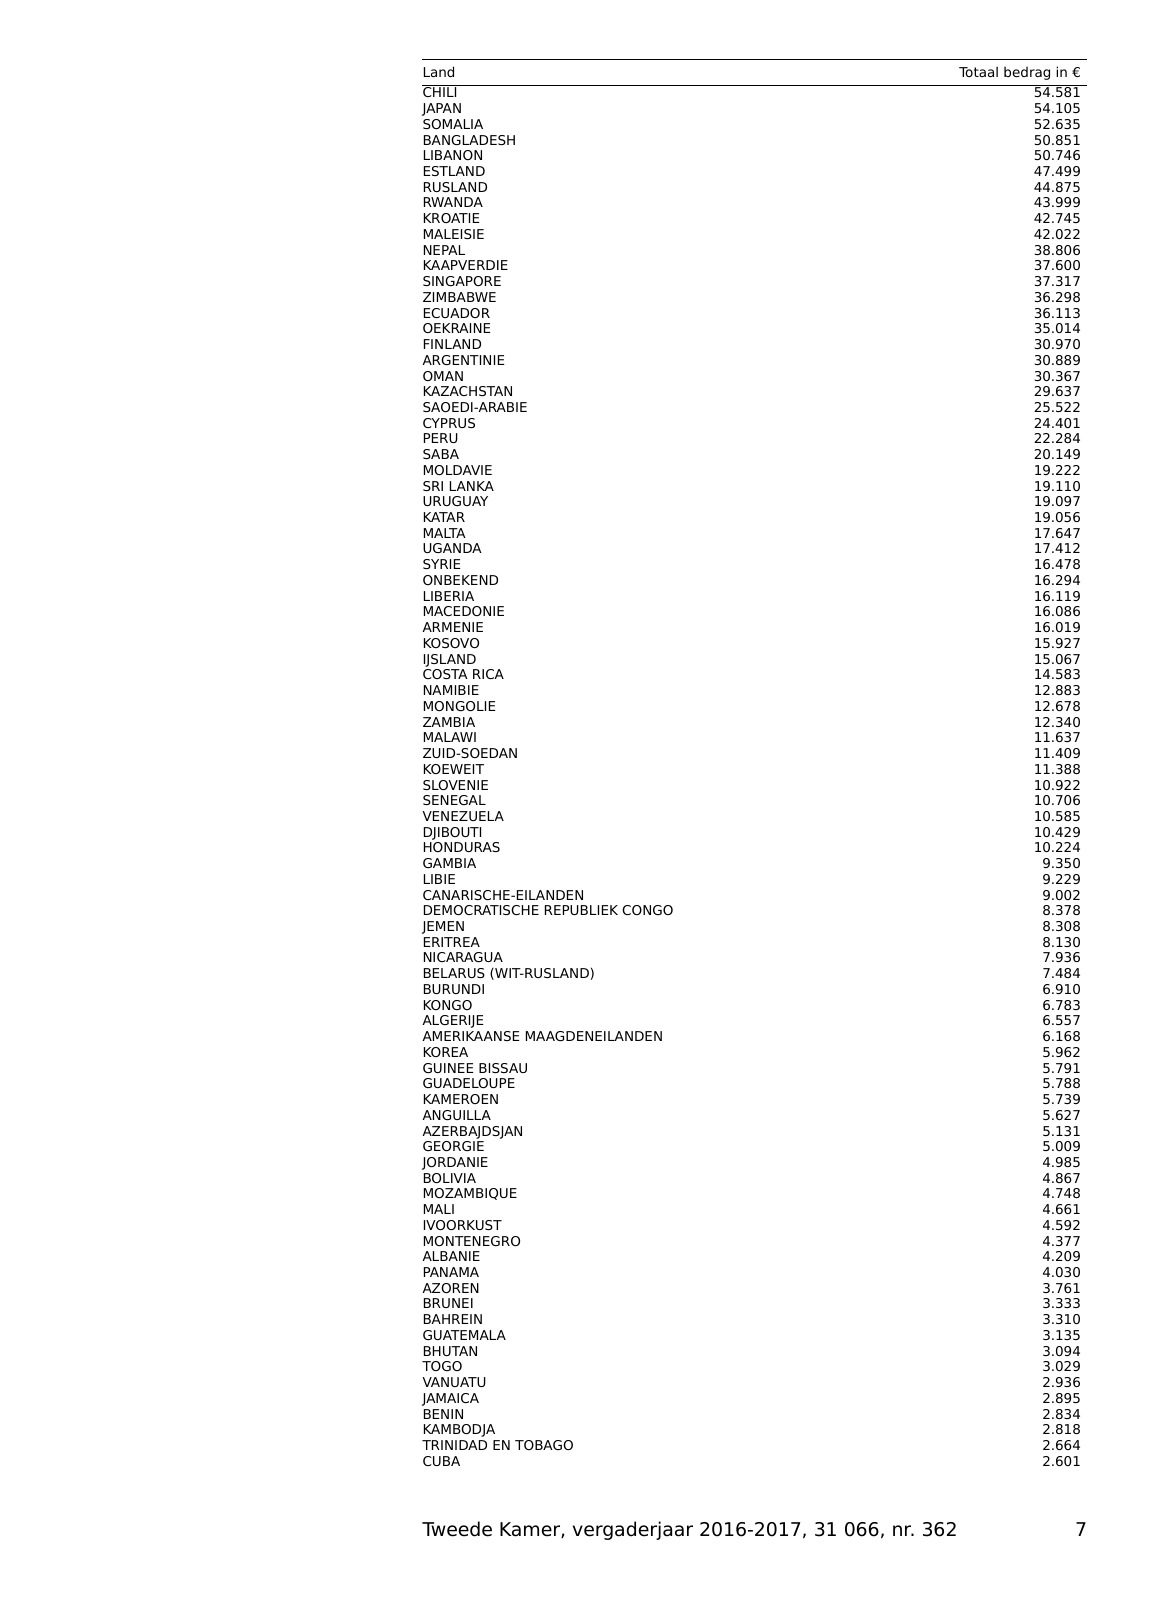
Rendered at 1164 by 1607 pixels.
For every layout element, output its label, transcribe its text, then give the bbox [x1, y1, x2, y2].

table_cell 9.229 [939, 872, 1087, 887]
table_cell SAOEDI-ARABIE [422, 400, 939, 416]
table_cell JAPAN [422, 101, 939, 117]
table_cell MALTA [422, 526, 939, 541]
table_cell JEMEN [422, 919, 939, 934]
table_cell MOLDAVIE [422, 463, 939, 478]
table_cell ZUID-SOEDAN [422, 746, 939, 762]
table_cell 30.970 [939, 337, 1087, 353]
table_cell BELARUS (WIT-RUSLAND) [422, 966, 939, 982]
table_cell COSTA RICA [422, 667, 939, 683]
table_cell 11.637 [939, 730, 1087, 746]
table_cell KROATIE [422, 211, 939, 227]
table_cell 5.791 [939, 1060, 1087, 1076]
table_cell SLOVENIE [422, 777, 939, 793]
table_cell 15.927 [939, 636, 1087, 651]
table_cell GUINEE BISSAU [422, 1060, 939, 1076]
table_cell 4.867 [939, 1171, 1087, 1186]
table_cell 54.105 [939, 101, 1087, 117]
table_cell 5.627 [939, 1108, 1087, 1123]
table_cell HONDURAS [422, 840, 939, 856]
table_cell RUSLAND [422, 180, 939, 195]
table_cell 16.119 [939, 589, 1087, 604]
table_cell 16.086 [939, 604, 1087, 620]
table_cell 7.936 [939, 950, 1087, 966]
table_cell MALAWI [422, 730, 939, 746]
table_cell PANAMA [422, 1265, 939, 1281]
table_cell 50.746 [939, 148, 1087, 164]
table_cell MALI [422, 1202, 939, 1218]
table_cell BANGLADESH [422, 133, 939, 148]
table_cell VANUATU [422, 1375, 939, 1391]
table_cell 2.664 [939, 1438, 1087, 1454]
table_cell GUADELOUPE [422, 1076, 939, 1092]
table_cell BENIN [422, 1406, 939, 1422]
table_cell CUBA [422, 1454, 939, 1469]
table_cell 42.745 [939, 211, 1087, 227]
table_cell RWANDA [422, 195, 939, 211]
table_cell 4.209 [939, 1249, 1087, 1265]
table_cell BHUTAN [422, 1344, 939, 1359]
table_cell CANARISCHE-EILANDEN [422, 888, 939, 903]
table_cell 38.806 [939, 243, 1087, 258]
table_header Land [422, 60, 939, 85]
table_cell 6.910 [939, 982, 1087, 997]
table_cell AZOREN [422, 1281, 939, 1296]
table_cell KAMEROEN [422, 1092, 939, 1108]
table_cell 24.401 [939, 416, 1087, 431]
table_cell 36.113 [939, 305, 1087, 321]
table_cell MALEISIE [422, 227, 939, 242]
table_cell SRI LANKA [422, 479, 939, 494]
table_cell 29.637 [939, 384, 1087, 400]
table_cell 8.130 [939, 935, 1087, 950]
table_cell 2.601 [939, 1454, 1087, 1469]
table_cell BRUNEI [422, 1296, 939, 1312]
table_cell URUGUAY [422, 494, 939, 510]
table_cell 12.678 [939, 699, 1087, 714]
table_cell 8.378 [939, 903, 1087, 919]
table_cell GUATEMALA [422, 1328, 939, 1343]
table_cell ALGERIJE [422, 1013, 939, 1029]
table_cell AMERIKAANSE MAAGDENEILANDEN [422, 1029, 939, 1045]
table_cell 35.014 [939, 321, 1087, 337]
table_cell 7.484 [939, 966, 1087, 982]
table_cell NAMIBIE [422, 683, 939, 699]
table_cell BAHREIN [422, 1312, 939, 1328]
table_cell LIBERIA [422, 589, 939, 604]
table_cell KATAR [422, 510, 939, 526]
table_cell ONBEKEND [422, 573, 939, 588]
table_cell TRINIDAD EN TOBAGO [422, 1438, 939, 1454]
table_cell 54.581 [939, 86, 1087, 101]
table_cell KOEWEIT [422, 762, 939, 777]
table_cell 4.661 [939, 1202, 1087, 1218]
table_cell 42.022 [939, 227, 1087, 242]
table_cell SABA [422, 447, 939, 463]
table_cell 52.635 [939, 117, 1087, 132]
table_cell DJIBOUTI [422, 825, 939, 840]
table_cell 14.583 [939, 667, 1087, 683]
table_cell BOLIVIA [422, 1171, 939, 1186]
table_cell 4.985 [939, 1155, 1087, 1171]
table_cell 4.377 [939, 1234, 1087, 1249]
table_cell 10.429 [939, 825, 1087, 840]
table_cell 15.067 [939, 651, 1087, 667]
table_cell 3.094 [939, 1344, 1087, 1359]
table_cell OMAN [422, 368, 939, 384]
table_cell 36.298 [939, 290, 1087, 305]
table_cell BURUNDI [422, 982, 939, 997]
table_cell 2.818 [939, 1422, 1087, 1438]
table_cell 12.340 [939, 714, 1087, 730]
table_cell 3.333 [939, 1296, 1087, 1312]
table_cell 50.851 [939, 133, 1087, 148]
table_cell 4.748 [939, 1186, 1087, 1202]
table_cell 10.585 [939, 809, 1087, 824]
table_cell 5.009 [939, 1139, 1087, 1155]
table_cell 2.895 [939, 1391, 1087, 1406]
table_cell 3.310 [939, 1312, 1087, 1328]
table_cell MONTENEGRO [422, 1234, 939, 1249]
table_cell 17.647 [939, 526, 1087, 541]
table_cell ZAMBIA [422, 714, 939, 730]
table_cell 17.412 [939, 541, 1087, 557]
table_cell 2.936 [939, 1375, 1087, 1391]
table_cell NEPAL [422, 243, 939, 258]
table_cell LIBIE [422, 872, 939, 887]
table_cell ANGUILLA [422, 1108, 939, 1123]
table_cell 30.367 [939, 368, 1087, 384]
table_cell KAMBODJA [422, 1422, 939, 1438]
table_cell JAMAICA [422, 1391, 939, 1406]
table_cell 10.706 [939, 793, 1087, 809]
table_cell SENEGAL [422, 793, 939, 809]
table_cell 4.030 [939, 1265, 1087, 1281]
table_cell FINLAND [422, 337, 939, 353]
table_cell MOZAMBIQUE [422, 1186, 939, 1202]
table_cell 44.875 [939, 180, 1087, 195]
table_cell 11.388 [939, 762, 1087, 777]
table_cell 3.761 [939, 1281, 1087, 1296]
table_cell CHILI [422, 86, 939, 101]
table_cell JORDANIE [422, 1155, 939, 1171]
table_cell 3.029 [939, 1359, 1087, 1375]
table_cell NICARAGUA [422, 950, 939, 966]
table_cell ECUADOR [422, 305, 939, 321]
table_cell 9.002 [939, 888, 1087, 903]
table_cell 10.224 [939, 840, 1087, 856]
table_cell IJSLAND [422, 651, 939, 667]
table_cell 5.739 [939, 1092, 1087, 1108]
table_cell VENEZUELA [422, 809, 939, 824]
table_cell MACEDONIE [422, 604, 939, 620]
table_cell KONGO [422, 998, 939, 1013]
table_cell CYPRUS [422, 416, 939, 431]
table_cell 6.168 [939, 1029, 1087, 1045]
table_cell ERITREA [422, 935, 939, 950]
table_cell MONGOLIE [422, 699, 939, 714]
table_cell 4.592 [939, 1218, 1087, 1233]
table_cell 5.131 [939, 1123, 1087, 1139]
table_cell ARMENIE [422, 620, 939, 636]
table_cell KOSOVO [422, 636, 939, 651]
table_cell 5.788 [939, 1076, 1087, 1092]
table_cell PERU [422, 431, 939, 447]
table_header Totaal bedrag in € [939, 60, 1087, 85]
table_cell 25.522 [939, 400, 1087, 416]
table_cell IVOORKUST [422, 1218, 939, 1233]
table_cell UGANDA [422, 541, 939, 557]
table_cell AZERBAJDSJAN [422, 1123, 939, 1139]
table_cell GEORGIE [422, 1139, 939, 1155]
table_cell 16.019 [939, 620, 1087, 636]
table_cell 43.999 [939, 195, 1087, 211]
table_cell 10.922 [939, 777, 1087, 793]
table_cell 16.294 [939, 573, 1087, 588]
table_cell 8.308 [939, 919, 1087, 934]
table_cell 5.962 [939, 1045, 1087, 1060]
table_cell 2.834 [939, 1406, 1087, 1422]
table_cell ZIMBABWE [422, 290, 939, 305]
table_cell KAZACHSTAN [422, 384, 939, 400]
table_cell 12.883 [939, 683, 1087, 699]
table_cell OEKRAINE [422, 321, 939, 337]
table_cell 6.783 [939, 998, 1087, 1013]
table_cell 16.478 [939, 557, 1087, 573]
table_cell 37.317 [939, 274, 1087, 290]
table_cell 6.557 [939, 1013, 1087, 1029]
table_cell 19.097 [939, 494, 1087, 510]
table_cell LIBANON [422, 148, 939, 164]
table_cell ARGENTINIE [422, 353, 939, 368]
table_cell 47.499 [939, 164, 1087, 179]
table_cell SOMALIA [422, 117, 939, 132]
table_cell 9.350 [939, 856, 1087, 872]
table_cell KOREA [422, 1045, 939, 1060]
table_cell 20.149 [939, 447, 1087, 463]
table_cell 37.600 [939, 258, 1087, 274]
table_cell TOGO [422, 1359, 939, 1375]
table_cell SYRIE [422, 557, 939, 573]
table_cell DEMOCRATISCHE REPUBLIEK CONGO [422, 903, 939, 919]
table_cell ALBANIE [422, 1249, 939, 1265]
table_cell 19.056 [939, 510, 1087, 526]
table_cell 19.222 [939, 463, 1087, 478]
table_cell 11.409 [939, 746, 1087, 762]
table_cell SINGAPORE [422, 274, 939, 290]
table_cell 19.110 [939, 479, 1087, 494]
table_cell 30.889 [939, 353, 1087, 368]
table_cell ESTLAND [422, 164, 939, 179]
table_cell GAMBIA [422, 856, 939, 872]
table_cell 22.284 [939, 431, 1087, 447]
table_cell 3.135 [939, 1328, 1087, 1343]
table_cell KAAPVERDIE [422, 258, 939, 274]
